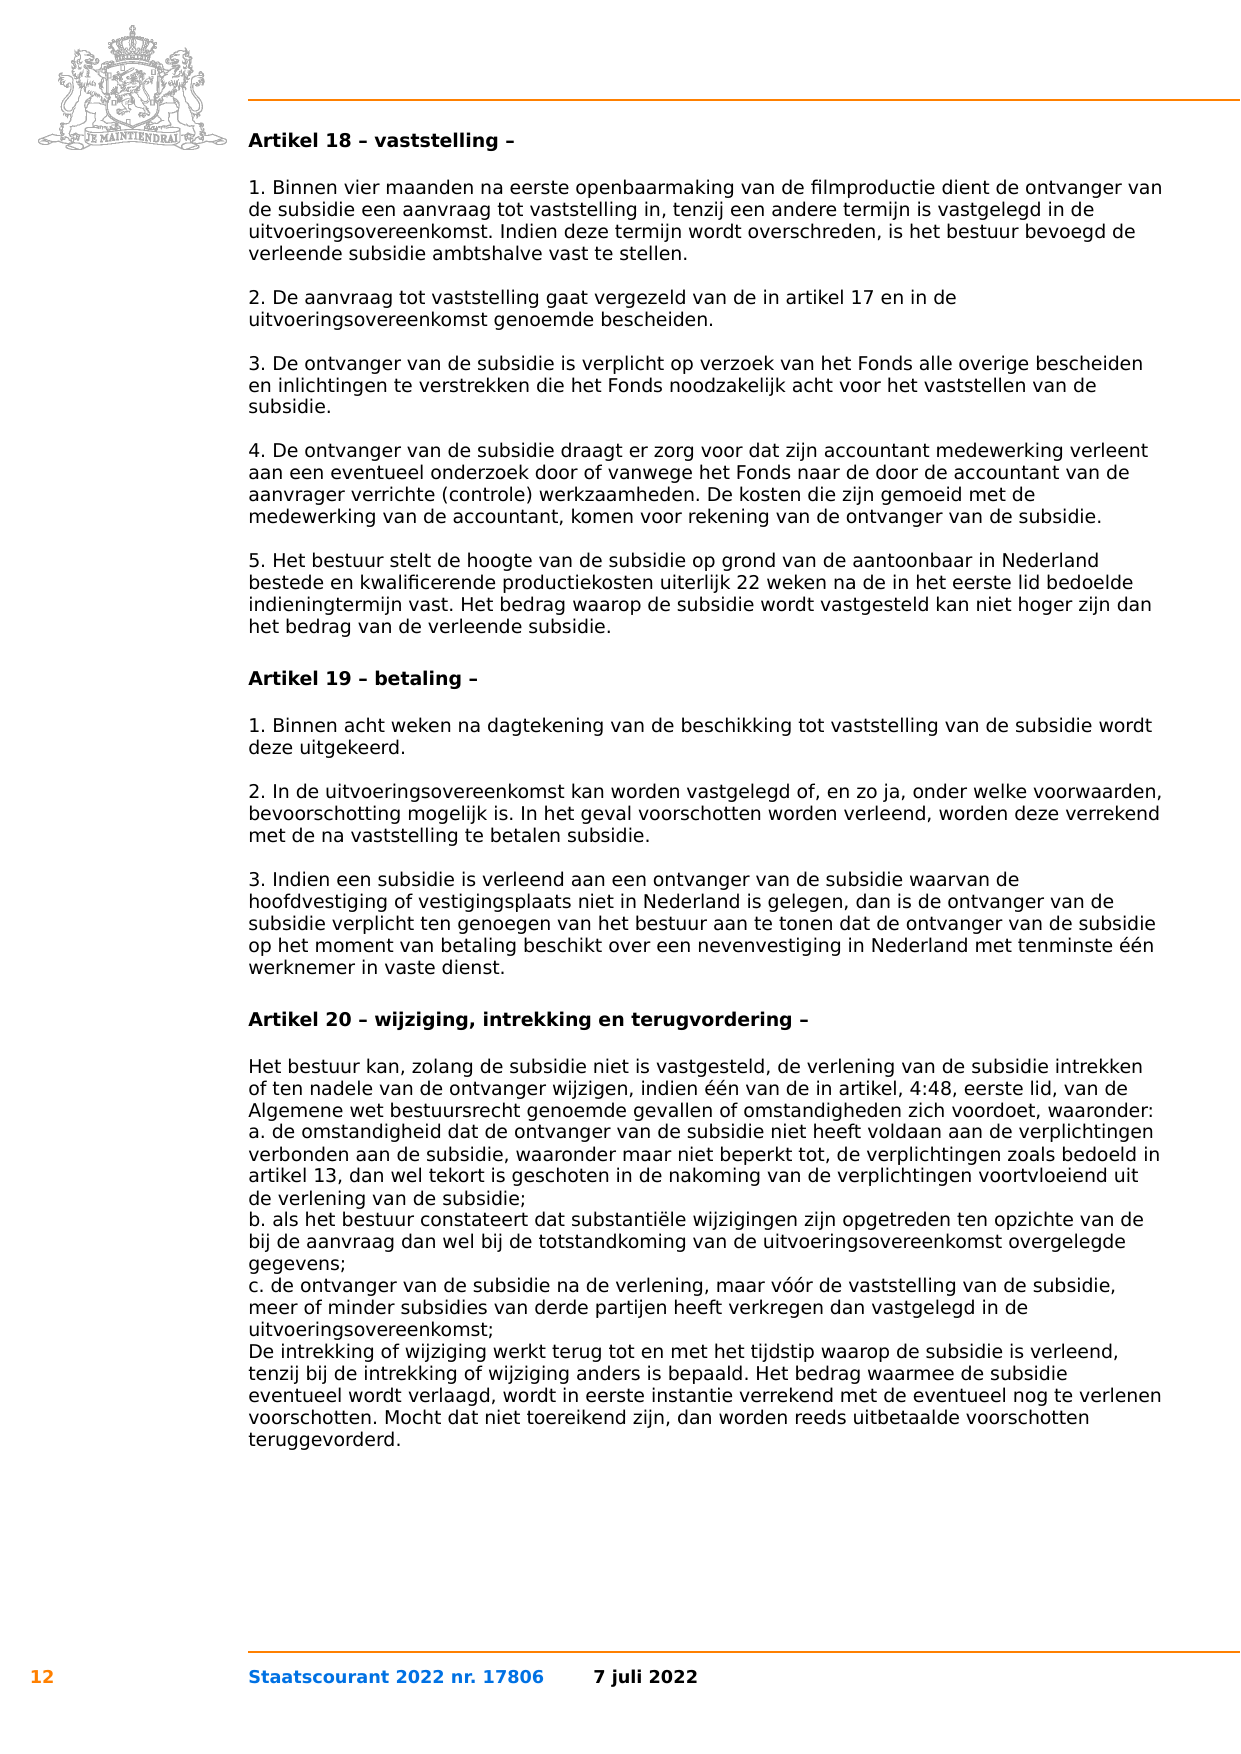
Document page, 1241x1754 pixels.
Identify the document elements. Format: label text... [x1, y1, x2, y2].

text 1. Binnen vier maanden na eerste openbaarmaking van de filmproductie dient de ontvanger van de subsidie een aanvraag tot vaststelling in, tenzij een andere termijn is vastgelegd in de uitvoeringsovereenkomst. Indien deze termijn wordt overschreden, is het bestuur bevoegd de verleende subsidie ambtshalve vast te stellen. [248, 177, 1163, 265]
text 1. Binnen acht weken na dagtekening van de beschikking tot vaststelling van de subsidie wordt deze uitgekeerd. [248, 715, 1163, 759]
text De intrekking of wijziging werkt terug tot en met het tijdstip waarop de subsidie is verleend, tenzij bij de intrekking of wijziging anders is bepaald. Het bedrag waarmee de subsidie eventueel wordt verlaagd, wordt in eerste instantie verrekend met de eventueel nog te verlenen voorschotten. Mocht dat niet toereikend zijn, dan worden reeds uitbetaalde voorschotten teruggevorderd. [248, 1341, 1163, 1451]
subtitle Artikel 20 – wijziging, intrekking en terugvordering – [248, 1008, 1163, 1031]
text a. de omstandigheid dat de ontvanger van de subsidie niet heeft voldaan aan de verplichtingen verbonden aan de subsidie, waaronder maar niet beperkt tot, de verplichtingen zoals bedoeld in artikel 13, dan wel tekort is geschoten in de nakoming van de verplichtingen voortvloeiend uit de verlening van de subsidie; [248, 1121, 1163, 1209]
text b. als het bestuur constateert dat substantiële wijzigingen zijn opgetreden ten opzichte van de bij de aanvraag dan wel bij de totstandkoming van de uitvoeringsovereenkomst overgelegde gegevens; [248, 1209, 1163, 1275]
subtitle Artikel 18 – vaststelling – [248, 130, 1163, 152]
text 2. In de uitvoeringsovereenkomst kan worden vastgelegd of, en zo ja, onder welke voorwaarden, bevoorschotting mogelijk is. In het geval voorschotten worden verleend, worden deze verrekend met de na vaststelling te betalen subsidie. [248, 781, 1163, 847]
text 4. De ontvanger van de subsidie draagt er zorg voor dat zijn accountant medewerking verleent aan een eventueel onderzoek door of vanwege het Fonds naar de door de accountant van de aanvrager verrichte (controle) werkzaamheden. De kosten die zijn gemoeid met de medewerking van de accountant, komen voor rekening van de ontvanger van de subsidie. [248, 440, 1163, 528]
text 2. De aanvraag tot vaststelling gaat vergezeld van de in artikel 17 en in de uitvoeringsovereenkomst genoemde bescheiden. [248, 287, 1163, 331]
text 3. De ontvanger van de subsidie is verplicht op verzoek van het Fonds alle overige bescheiden en inlichtingen te verstrekken die het Fonds noodzakelijk acht voor het vaststellen van de subsidie. [248, 352, 1163, 418]
text 5. Het bestuur stelt de hoogte van de subsidie op grond van de aantoonbaar in Nederland bestede en kwalificerende productiekosten uiterlijk 22 weken na de in het eerste lid bedoelde indieningtermijn vast. Het bedrag waarop de subsidie wordt vastgesteld kan niet hoger zijn dan het bedrag van de verleende subsidie. [248, 550, 1163, 638]
picture [38, 25, 227, 150]
subtitle Artikel 19 – betaling – [248, 668, 1163, 690]
text Het bestuur kan, zolang de subsidie niet is vastgesteld, de verlening van de subsidie intrekken of ten nadele van de ontvanger wijzigen, indien één van de in artikel, 4:48, eerste lid, van de Algemene wet bestuursrecht genoemde gevallen of omstandigheden zich voordoet, waaronder: [248, 1056, 1163, 1121]
text c. de ontvanger van de subsidie na de verlening, maar vóór de vaststelling van de subsidie, meer of minder subsidies van derde partijen heeft verkregen dan vastgelegd in de uitvoeringsovereenkomst; [248, 1275, 1163, 1341]
text 3. Indien een subsidie is verleend aan een ontvanger van de subsidie waarvan de hoofdvestiging of vestigingsplaats niet in Nederland is gelegen, dan is de ontvanger van de subsidie verplicht ten genoegen van het bestuur aan te tonen dat de ontvanger van de subsidie op het moment van betaling beschikt over een nevenvestiging in Nederland met tenminste één werknemer in vaste dienst. [248, 869, 1163, 978]
